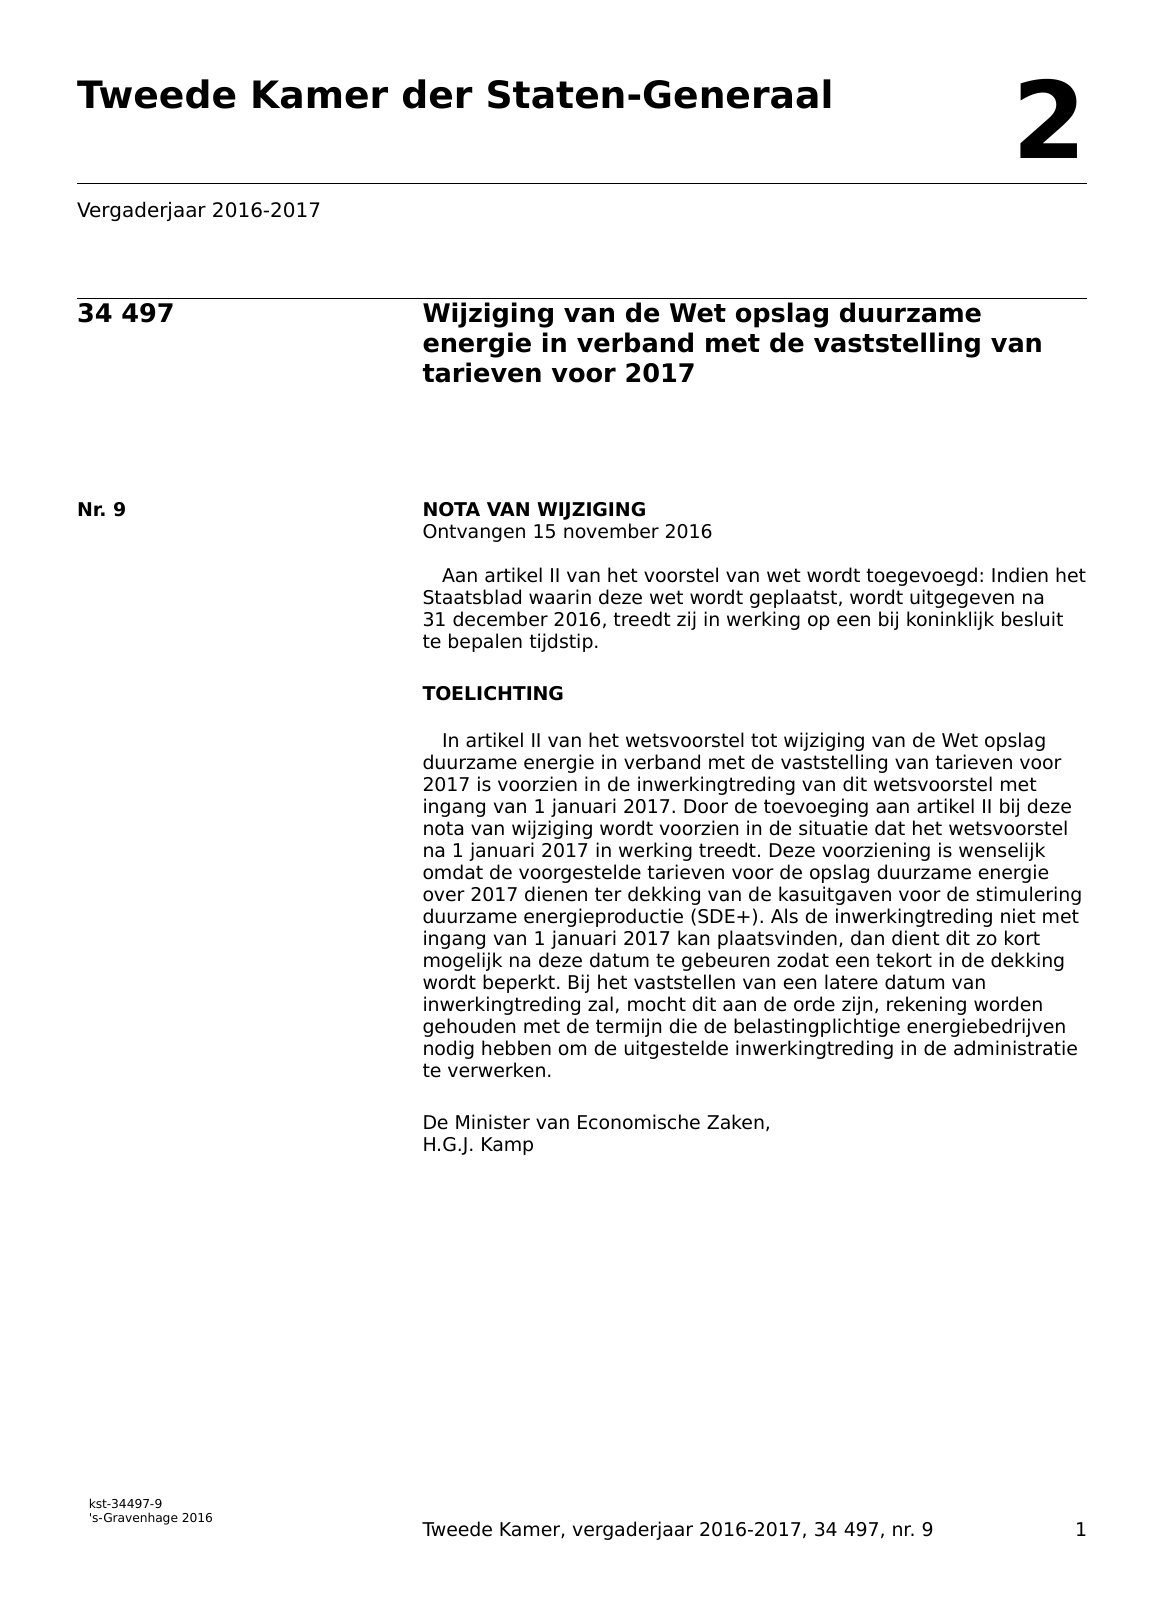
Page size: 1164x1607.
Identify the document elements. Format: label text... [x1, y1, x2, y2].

subtitle 34 497 Wijziging van de Wet opslag duurzame energie in verband met de vaststelling van tarieven voor 2017 [77, 299, 1087, 388]
text 's-Gravenhage 2016 [88, 1511, 323, 1525]
text kst-34497-9 [88, 1497, 323, 1511]
table_header Tweede Kamer der Staten-Generaal [77, 59, 886, 183]
text In artikel II van het wetsvoorstel tot wijziging van de Wet opslag duurzame energie in verband met de vaststelling van tarieven voor 2017 is voorzien in de inwerkingtreding van dit wetsvoorstel met ingang van 1 januari 2017. Door de toevoeging aan artikel II bij deze nota van wijziging wordt voorzien in de situatie dat het wetsvoorstel na 1 januari 2017 in werking treedt. Deze voorziening is wenselijk omdat de voorgestelde tarieven voor de opslag duurzame energie over 2017 dienen ter dekking van de kasuitgaven voor de stimulering duurzame energieproductie (SDE+). Als de inwerkingtreding niet met ingang van 1 januari 2017 kan plaatsvinden, dan dient dit zo kort mogelijk na deze datum te gebeuren zodat een tekort in de dekking wordt beperkt. Bij het vaststellen van een latere datum van inwerkingtreding zal, mocht dit aan de orde zijn, rekening worden gehouden met de termijn die de belastingplichtige energiebedrijven nodig hebben om de uitgestelde inwerkingtreding in de administratie te verwerken. [422, 730, 1087, 1082]
text De Minister van Economische Zaken, H.G.J. Kamp [422, 1112, 1087, 1156]
text Ontvangen 15 november 2016 [422, 521, 1087, 543]
table_header 2 [886, 59, 1087, 183]
subtitle TOELICHTING [422, 683, 1087, 705]
subtitle Nr. 9 NOTA VAN WIJZIGING [77, 499, 1087, 521]
text Aan artikel II van het voorstel van wet wordt toegevoegd: Indien het Staatsblad waarin deze wet wordt geplaatst, wordt uitgegeven na 31 december 2016, treedt zij in werking op een bij koninklijk besluit te bepalen tijdstip. [422, 565, 1087, 653]
table_cell Vergaderjaar 2016-2017 [77, 184, 1087, 298]
